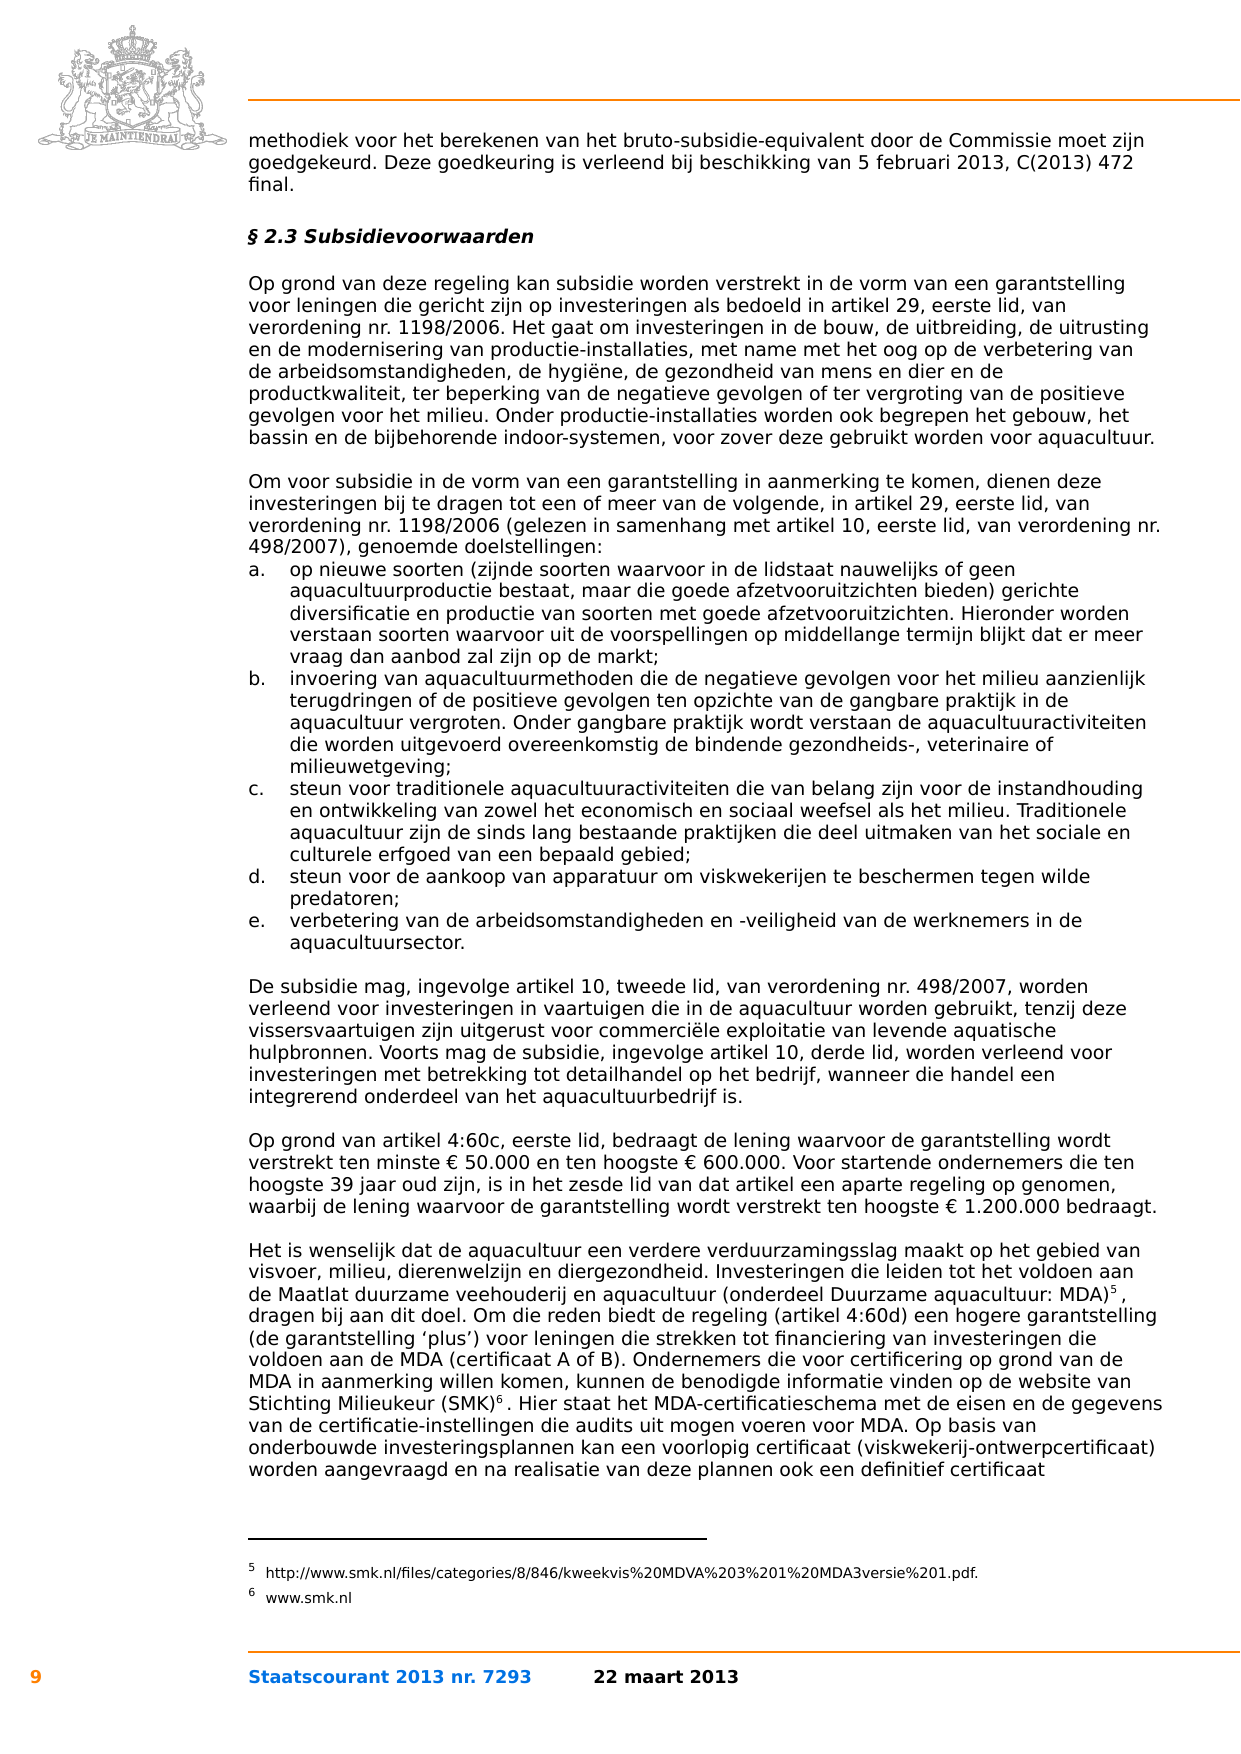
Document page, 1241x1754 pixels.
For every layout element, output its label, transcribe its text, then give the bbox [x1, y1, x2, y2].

picture [38, 25, 227, 150]
text e. verbetering van de arbeidsomstandigheden en -veiligheid van de werknemers in de aquacultuursector. [248, 910, 1163, 954]
text methodiek voor het berekenen van het bruto-subsidie-equivalent door de Commissie moet zijn goedgekeurd. Deze goedkeuring is verleend bij beschikking van 5 februari 2013, C(2013) 472 final. [248, 130, 1163, 196]
text De subsidie mag, ingevolge artikel 10, tweede lid, van verordening nr. 498/2007, worden verleend voor investeringen in vaartuigen die in de aquacultuur worden gebruikt, tenzij deze vissersvaartuigen zijn uitgerust voor commerciële exploitatie van levende aquatische hulpbronnen. Voorts mag de subsidie, ingevolge artikel 10, derde lid, worden verleend voor investeringen met betrekking tot detailhandel op het bedrijf, wanneer die handel een integrerend onderdeel van het aquacultuurbedrijf is. [248, 976, 1163, 1108]
text Op grond van deze regeling kan subsidie worden verstrekt in de vorm van een garantstelling voor leningen die gericht zijn op investeringen als bedoeld in artikel 29, eerste lid, van verordening nr. 1198/2006. Het gaat om investeringen in de bouw, de uitbreiding, de uitrusting en de modernisering van productie-installaties, met name met het oog op de verbetering van de arbeidsomstandigheden, de hygiëne, de gezondheid van mens en dier en de productkwaliteit, ter beperking van de negatieve gevolgen of ter vergroting van de positieve gevolgen voor het milieu. Onder productie-installaties worden ook begrepen het gebouw, het bassin en de bijbehorende indoor-systemen, voor zover deze gebruikt worden voor aquacultuur. [248, 273, 1163, 449]
text d. steun voor de aankoop van apparatuur om viskwekerijen te beschermen tegen wilde predatoren; [248, 866, 1163, 910]
text www.smk.nl [248, 1586, 1163, 1608]
text http://www.smk.nl/files/categories/8/846/kweekvis%20MDVA%203%201%20MDA3versie%201.pdf. [248, 1561, 1163, 1583]
text a. op nieuwe soorten (zijnde soorten waarvoor in de lidstaat nauwelijks of geen aquacultuurproductie bestaat, maar die goede afzetvooruitzichten bieden) gerichte diversificatie en productie van soorten met goede afzetvooruitzichten. Hieronder worden verstaan soorten waarvoor uit de voorspellingen op middellange termijn blijkt dat er meer vraag dan aanbod zal zijn op de markt; [248, 558, 1163, 668]
text Op grond van artikel 4:60c, eerste lid, bedraagt de lening waarvoor de garantstelling wordt verstrekt ten minste € 50.000 en ten hoogste € 600.000. Voor startende ondernemers die ten hoogste 39 jaar oud zijn, is in het zesde lid van dat artikel een aparte regeling op genomen, waarbij de lening waarvoor de garantstelling wordt verstrekt ten hoogste € 1.200.000 bedraagt. [248, 1130, 1163, 1218]
text Het is wenselijk dat de aquacultuur een verdere verduurzamingsslag maakt op het gebied van visvoer, milieu, dierenwelzijn en diergezondheid. Investeringen die leiden tot het voldoen aan de Maatlat duurzame veehouderij en aquacultuur (onderdeel Duurzame aquacultuur: MDA), dragen bij aan dit doel. Om die reden biedt de regeling (artikel 4:60d) een hogere garantstelling (de garantstelling ‘plus’) voor leningen die strekken tot financiering van investeringen die voldoen aan de MDA (certificaat A of B). Ondernemers die voor certificering op grond van de MDA in aanmerking willen komen, kunnen de benodigde informatie vinden op de website van Stichting Milieukeur (SMK). Hier staat het MDA-certificatieschema met de eisen en de gegevens van de certificatie-instellingen die audits uit mogen voeren voor MDA. Op basis van onderbouwde investeringsplannen kan een voorlopig certificaat (viskwekerij-ontwerpcertificaat) worden aangevraagd en na realisatie van deze plannen ook een definitief certificaat [248, 1239, 1163, 1481]
text b. invoering van aquacultuurmethoden die de negatieve gevolgen voor het milieu aanzienlijk terugdringen of de positieve gevolgen ten opzichte van de gangbare praktijk in de aquacultuur vergroten. Onder gangbare praktijk wordt verstaan de aquacultuuractiviteiten die worden uitgevoerd overeenkomstig de bindende gezondheids-, veterinaire of milieuwetgeving; [248, 668, 1163, 778]
text Om voor subsidie in de vorm van een garantstelling in aanmerking te komen, dienen deze investeringen bij te dragen tot een of meer van de volgende, in artikel 29, eerste lid, van verordening nr. 1198/2006 (gelezen in samenhang met artikel 10, eerste lid, van verordening nr. 498/2007), genoemde doelstellingen: [248, 471, 1163, 558]
text c. steun voor traditionele aquacultuuractiviteiten die van belang zijn voor de instandhouding en ontwikkeling van zowel het economisch en sociaal weefsel als het milieu. Traditionele aquacultuur zijn de sinds lang bestaande praktijken die deel uitmaken van het sociale en culturele erfgoed van een bepaald gebied; [248, 778, 1163, 866]
subtitle § 2.3 Subsidievoorwaarden [248, 226, 1163, 248]
